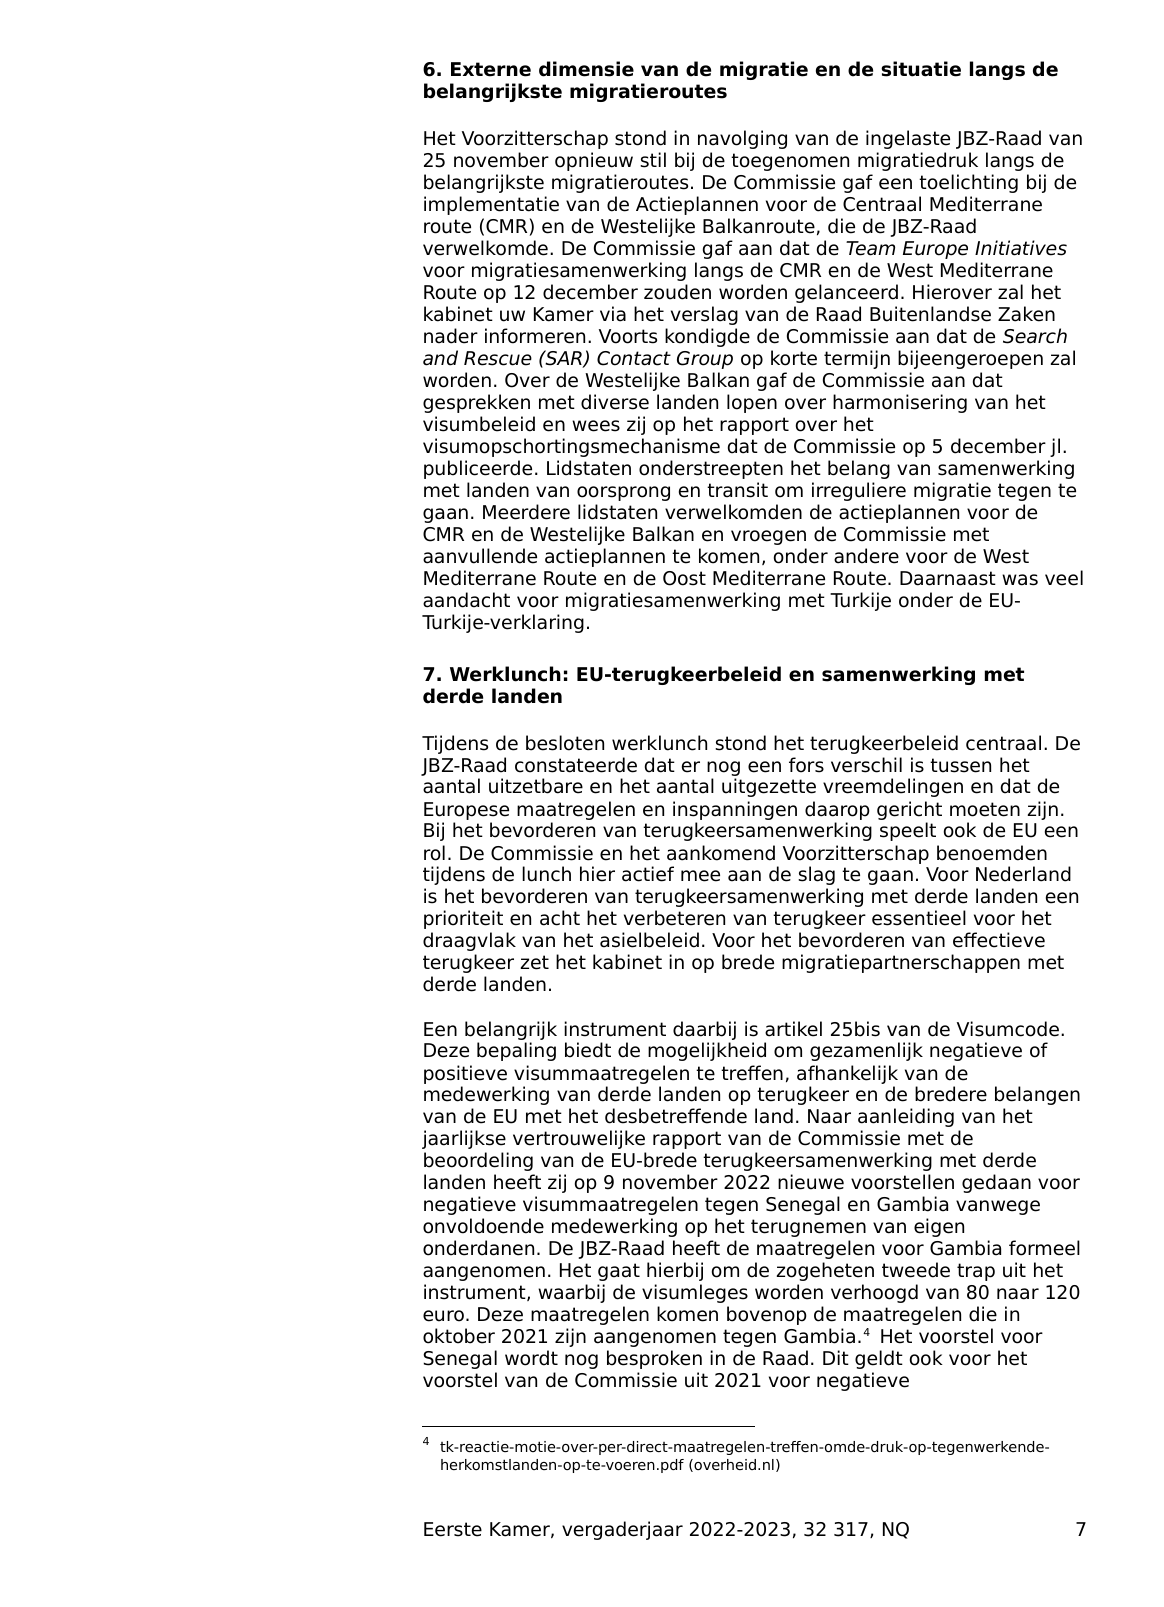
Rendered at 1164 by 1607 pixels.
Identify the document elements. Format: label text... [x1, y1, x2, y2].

text Een belangrijk instrument daarbij is artikel 25bis van de Visumcode. Deze bepaling biedt de mogelijkheid om gezamenlijk negatieve of positieve visummaatregelen te treffen, afhankelijk van de medewerking van derde landen op terugkeer en de bredere belangen van de EU met het desbetreffende land. Naar aanleiding van het jaarlijkse vertrouwelijke rapport van de Commissie met de beoordeling van de EU-brede terugkeersamenwerking met derde landen heeft zij op 9 november 2022 nieuwe voorstellen gedaan voor negatieve visummaatregelen tegen Senegal en Gambia vanwege onvoldoende medewerking op het terugnemen van eigen onderdanen. De JBZ-Raad heeft de maatregelen voor Gambia formeel aangenomen. Het gaat hierbij om de zogeheten tweede trap uit het instrument, waarbij de visumleges worden verhoogd van 80 naar 120 euro. Deze maatregelen komen bovenop de maatregelen die in oktober 2021 zijn aangenomen tegen Gambia. Het voorstel voor Senegal wordt nog besproken in de Raad. Dit geldt ook voor het voorstel van de Commissie uit 2021 voor negatieve [422, 1018, 1087, 1392]
text tk-reactie-motie-over-per-direct-maatregelen-treffen-omde-druk-op-tegenwerkende-herkomstlanden-op-te-voeren.pdf (overheid.nl) [422, 1435, 1087, 1474]
subtitle 6. Externe dimensie van de migratie en de situatie langs de belangrijkste migratieroutes [422, 59, 1087, 103]
text Tijdens de besloten werklunch stond het terugkeerbeleid centraal. De JBZ-Raad constateerde dat er nog een fors verschil is tussen het aantal uitzetbare en het aantal uitgezette vreemdelingen en dat de Europese maatregelen en inspanningen daarop gericht moeten zijn. Bij het bevorderen van terugkeersamenwerking speelt ook de EU een rol. De Commissie en het aankomend Voorzitterschap benoemden tijdens de lunch hier actief mee aan de slag te gaan. Voor Nederland is het bevorderen van terugkeersamenwerking met derde landen een prioriteit en acht het verbeteren van terugkeer essentieel voor het draagvlak van het asielbeleid. Voor het bevorderen van effectieve terugkeer zet het kabinet in op brede migratiepartnerschappen met derde landen. [422, 732, 1087, 996]
subtitle 7. Werklunch: EU-terugkeerbeleid en samenwerking met derde landen [422, 663, 1087, 707]
text Het Voorzitterschap stond in navolging van de ingelaste JBZ-Raad van 25 november opnieuw stil bij de toegenomen migratiedruk langs de belangrijkste migratieroutes. De Commissie gaf een toelichting bij de implementatie van de Actieplannen voor de Centraal Mediterrane route (CMR) en de Westelijke Balkanroute, die de JBZ-Raad verwelkomde. De Commissie gaf aan dat de Team Europe Initiatives voor migratiesamenwerking langs de CMR en de West Mediterrane Route op 12 december zouden worden gelanceerd. Hierover zal het kabinet uw Kamer via het verslag van de Raad Buitenlandse Zaken nader informeren. Voorts kondigde de Commissie aan dat de Search and Rescue (SAR) Contact Group op korte termijn bijeengeroepen zal worden. Over de Westelijke Balkan gaf de Commissie aan dat gesprekken met diverse landen lopen over harmonisering van het visumbeleid en wees zij op het rapport over het visumopschortingsmechanisme dat de Commissie op 5 december jl. publiceerde. Lidstaten onderstreepten het belang van samenwerking met landen van oorsprong en transit om irreguliere migratie tegen te gaan. Meerdere lidstaten verwelkomden de actieplannen voor de CMR en de Westelijke Balkan en vroegen de Commissie met aanvullende actieplannen te komen, onder andere voor de West Mediterrane Route en de Oost Mediterrane Route. Daarnaast was veel aandacht voor migratiesamenwerking met Turkije onder de EU-Turkije-verklaring. [422, 128, 1087, 633]
